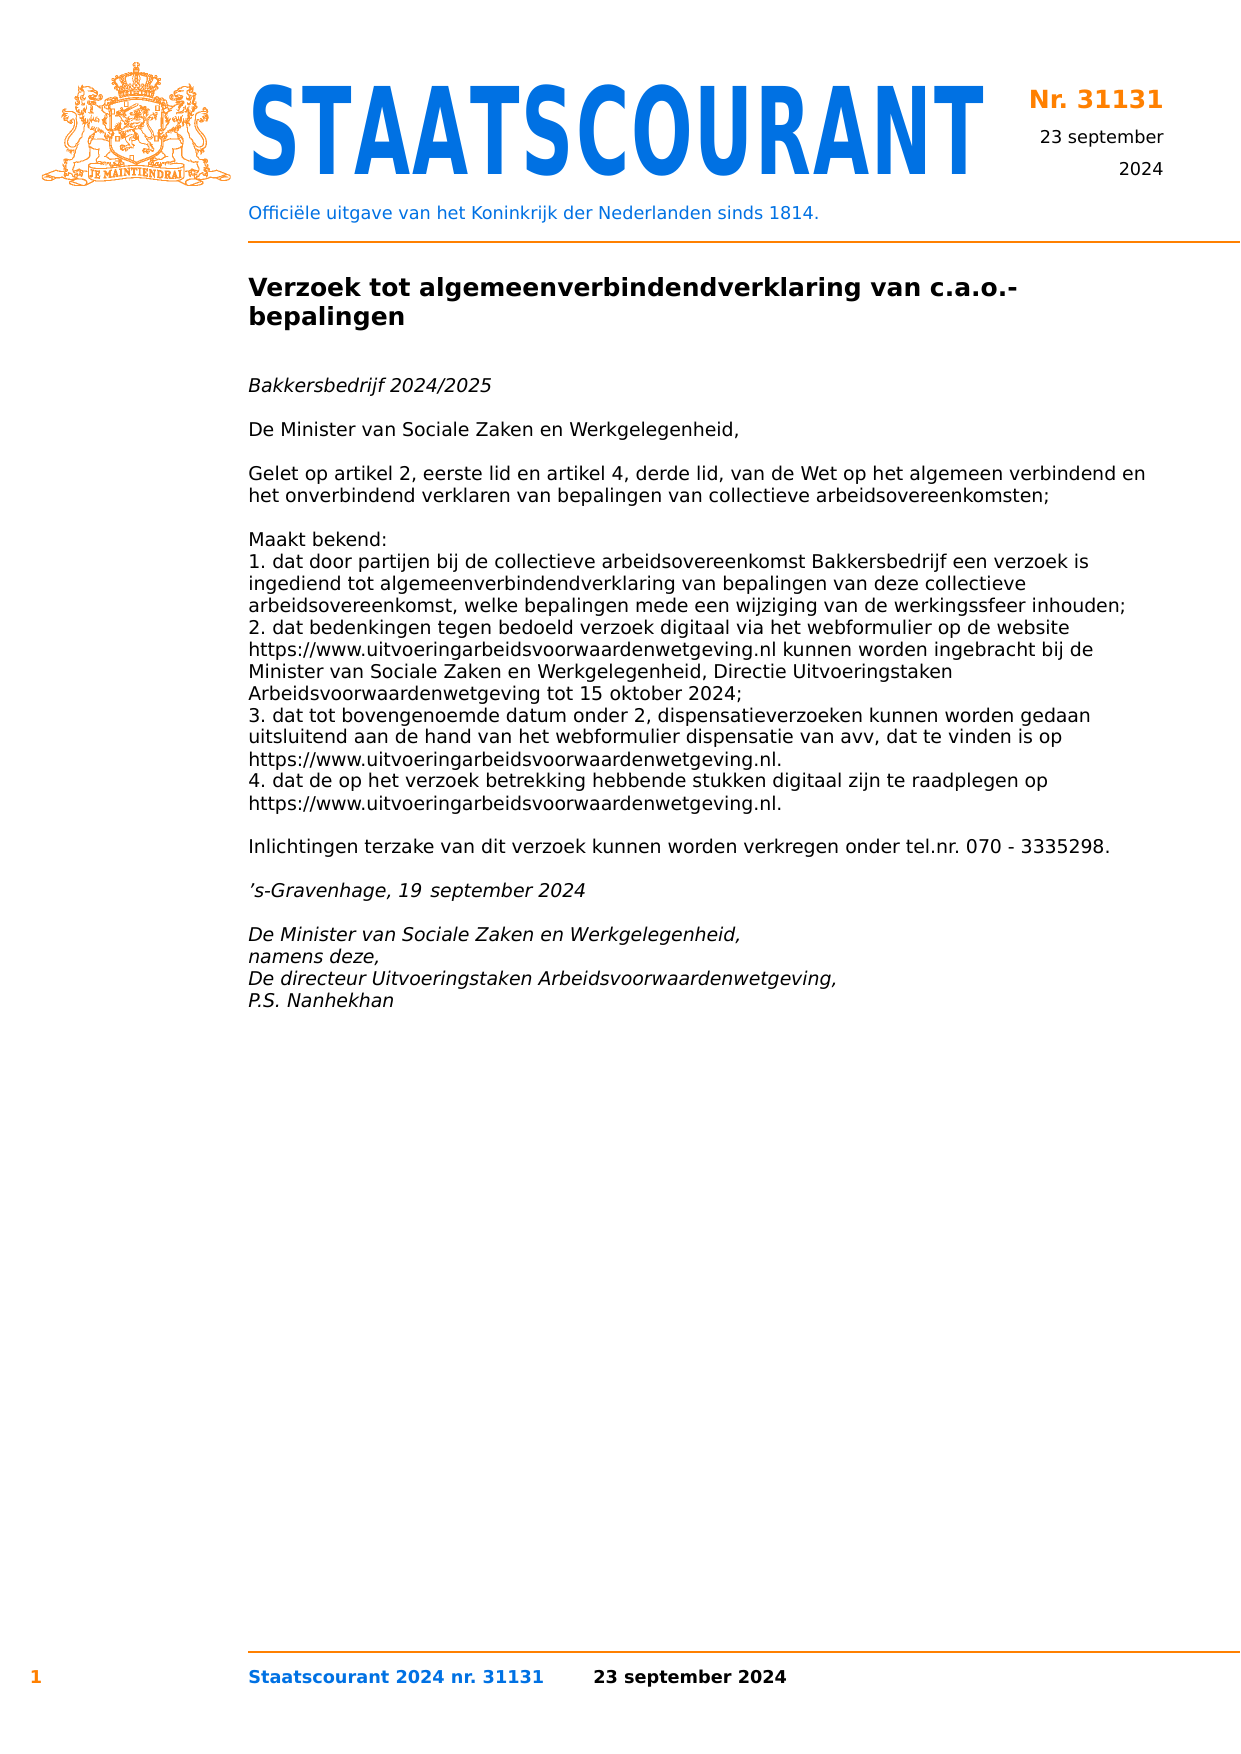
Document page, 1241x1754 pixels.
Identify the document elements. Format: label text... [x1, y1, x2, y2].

text 2. dat bedenkingen tegen bedoeld verzoek digitaal via het webformulier op de website https://www.uitvoeringarbeidsvoorwaardenwetgeving.nl kunnen worden ingebracht bij de Minister van Sociale Zaken en Werkgelegenheid, Directie Uitvoeringstaken Arbeidsvoorwaardenwetgeving tot 15 oktober 2024; [248, 617, 1163, 704]
text De Minister van Sociale Zaken en Werkgelegenheid, [248, 419, 1163, 441]
text Inlichtingen terzake van dit verzoek kunnen worden verkregen onder tel.nr. 070 - 3335298. [248, 836, 1163, 858]
text 1. dat door partijen bij de collectieve arbeidsovereenkomst Bakkersbedrijf een verzoek is ingediend tot algemeenverbindendverklaring van bepalingen van deze collectieve arbeidsovereenkomst, welke bepalingen mede een wijziging van de werkingssfeer inhouden; [248, 551, 1163, 617]
text Maakt bekend: [248, 529, 1163, 551]
table_header STAATSCOURANT [248, 62, 998, 203]
text 3. dat tot bovengenoemde datum onder 2, dispensatieverzoeken kunnen worden gedaan uitsluitend aan de hand van het webformulier dispensatie van avv, dat te vinden is op https://www.uitvoeringarbeidsvoorwaardenwetgeving.nl. [248, 704, 1163, 770]
text 4. dat de op het verzoek betrekking hebbende stukken digitaal zijn te raadplegen op https://www.uitvoeringarbeidsvoorwaardenwetgeving.nl. [248, 770, 1163, 814]
table_header Nr. 31131 [998, 62, 1240, 121]
text De Minister van Sociale Zaken en Werkgelegenheid, namens deze, De directeur Uitvoeringstaken Arbeidsvoorwaardenwetgeving, P.S. Nanhekhan [248, 924, 1163, 1012]
text Gelet op artikel 2, eerste lid en artikel 4, derde lid, van de Wet op het algemeen verbindend en het onverbindend verklaren van bepalingen van collectieve arbeidsovereenkomsten; [248, 463, 1163, 507]
table_cell Officiële uitgave van het Koninkrijk der Nederlanden sinds 1814. [248, 203, 1240, 241]
picture [41, 62, 231, 186]
table_cell 2024 [998, 153, 1240, 203]
subtitle Verzoek tot algemeenverbindendverklaring van c.a.o.-bepalingen [248, 273, 1163, 331]
table_header [25, 62, 248, 241]
text ’s-Gravenhage, 19 september 2024 [248, 880, 1163, 902]
text Bakkersbedrijf 2024/2025 [248, 375, 1163, 397]
table_cell 23 september [998, 121, 1240, 153]
